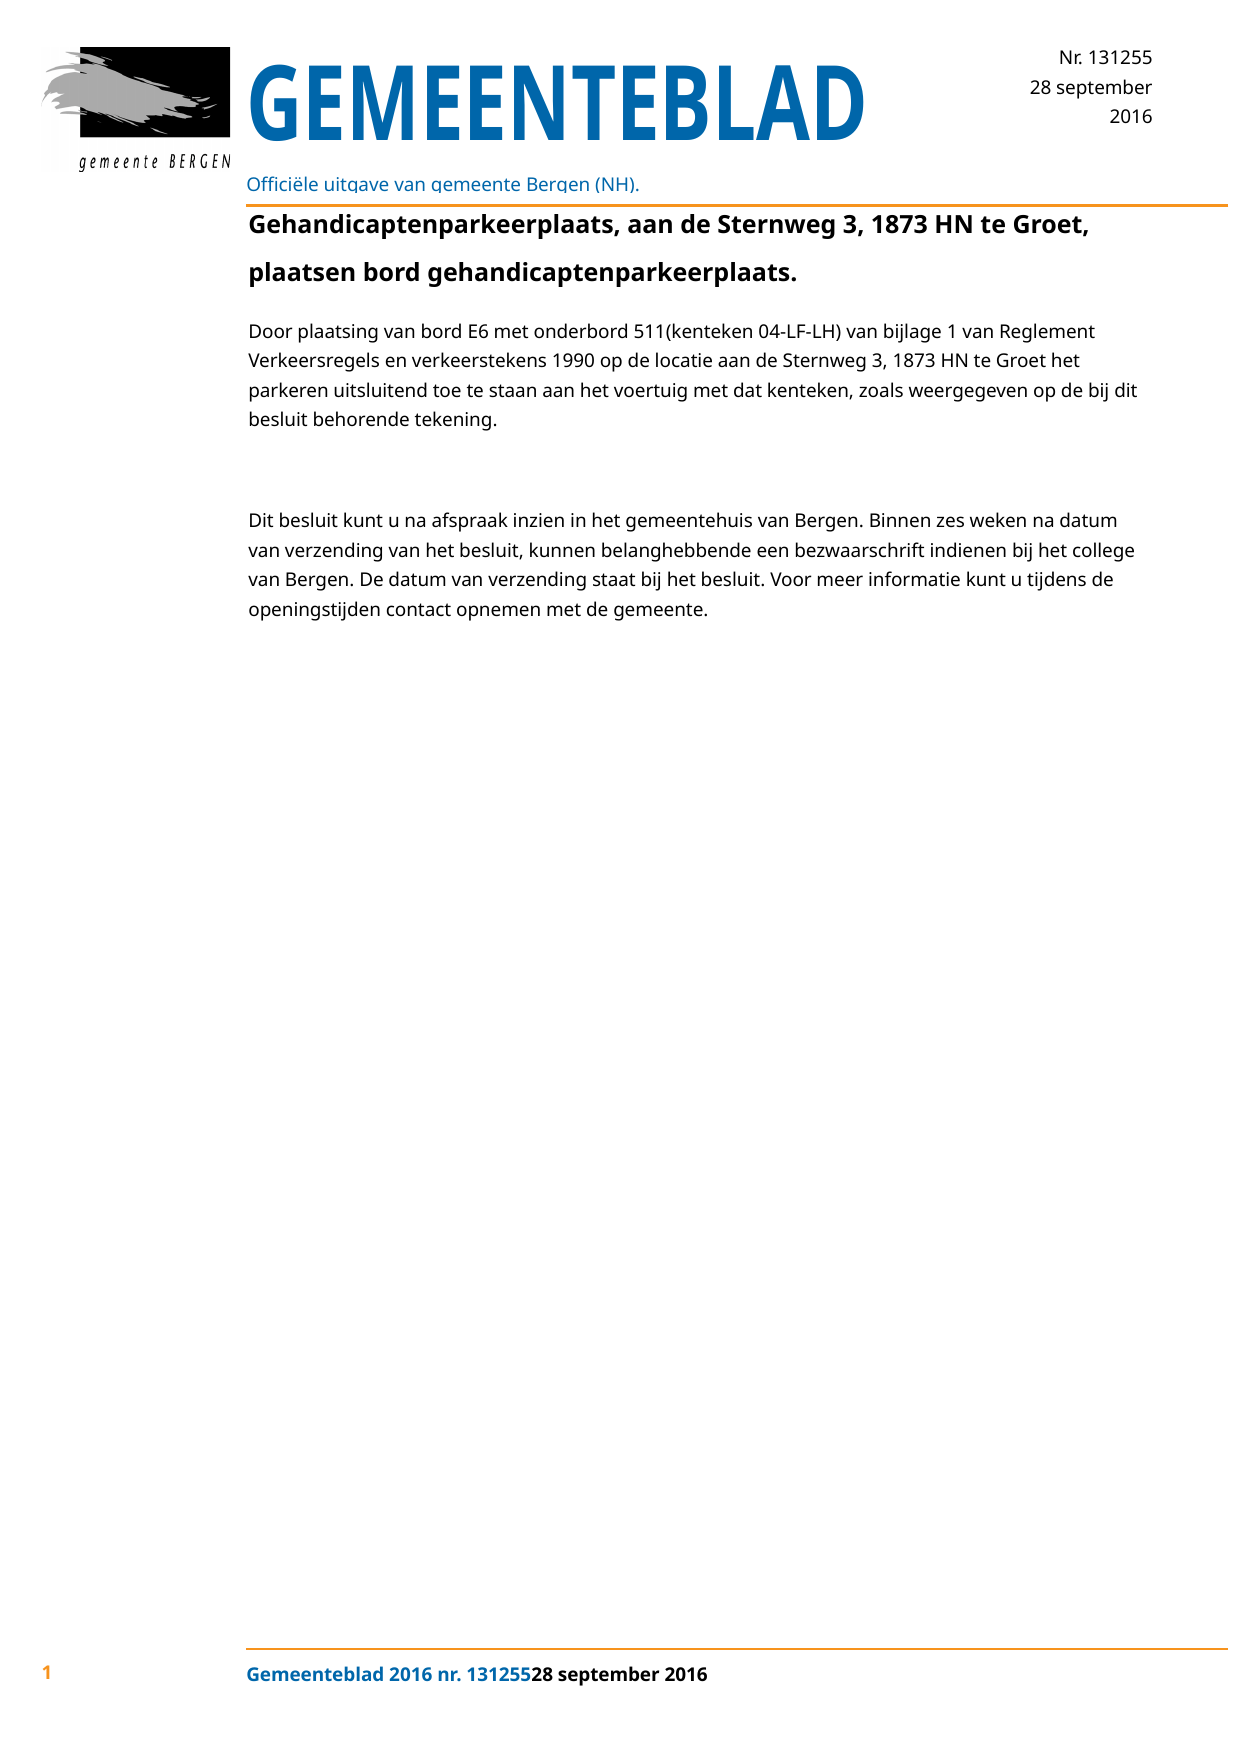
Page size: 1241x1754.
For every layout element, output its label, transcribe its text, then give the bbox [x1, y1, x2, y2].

text Gehandicaptenparkeerplaats, aan de Sternweg 3, 1873 HN te Groet, plaatsen bord gehandicaptenparkeerplaats. [248, 207, 1152, 288]
text Door plaatsing van bord E6 met onderbord 511(kenteken 04-LF-LH) van bijlage 1 van Reglement Verkeersregels en verkeerstekens 1990 op de locatie aan de Sternweg 3, 1873 HN te Groet het parkeren uitsluitend toe te staan aan het voertuig met dat kenteken, zoals weergegeven op de bij dit besluit behorende tekening. [248, 318, 1152, 432]
picture [41, 47, 231, 172]
text Dit besluit kunt u na afspraak inzien in het gemeentehuis van Bergen. Binnen zes weken na datum van verzending van het besluit, kunnen belanghebbende een bezwaarschrift indienen bij het college van Bergen. De datum van verzending staat bij het besluit. Voor meer informatie kunt u tijdens de openingstijden contact opnemen met de gemeente. [248, 507, 1152, 622]
